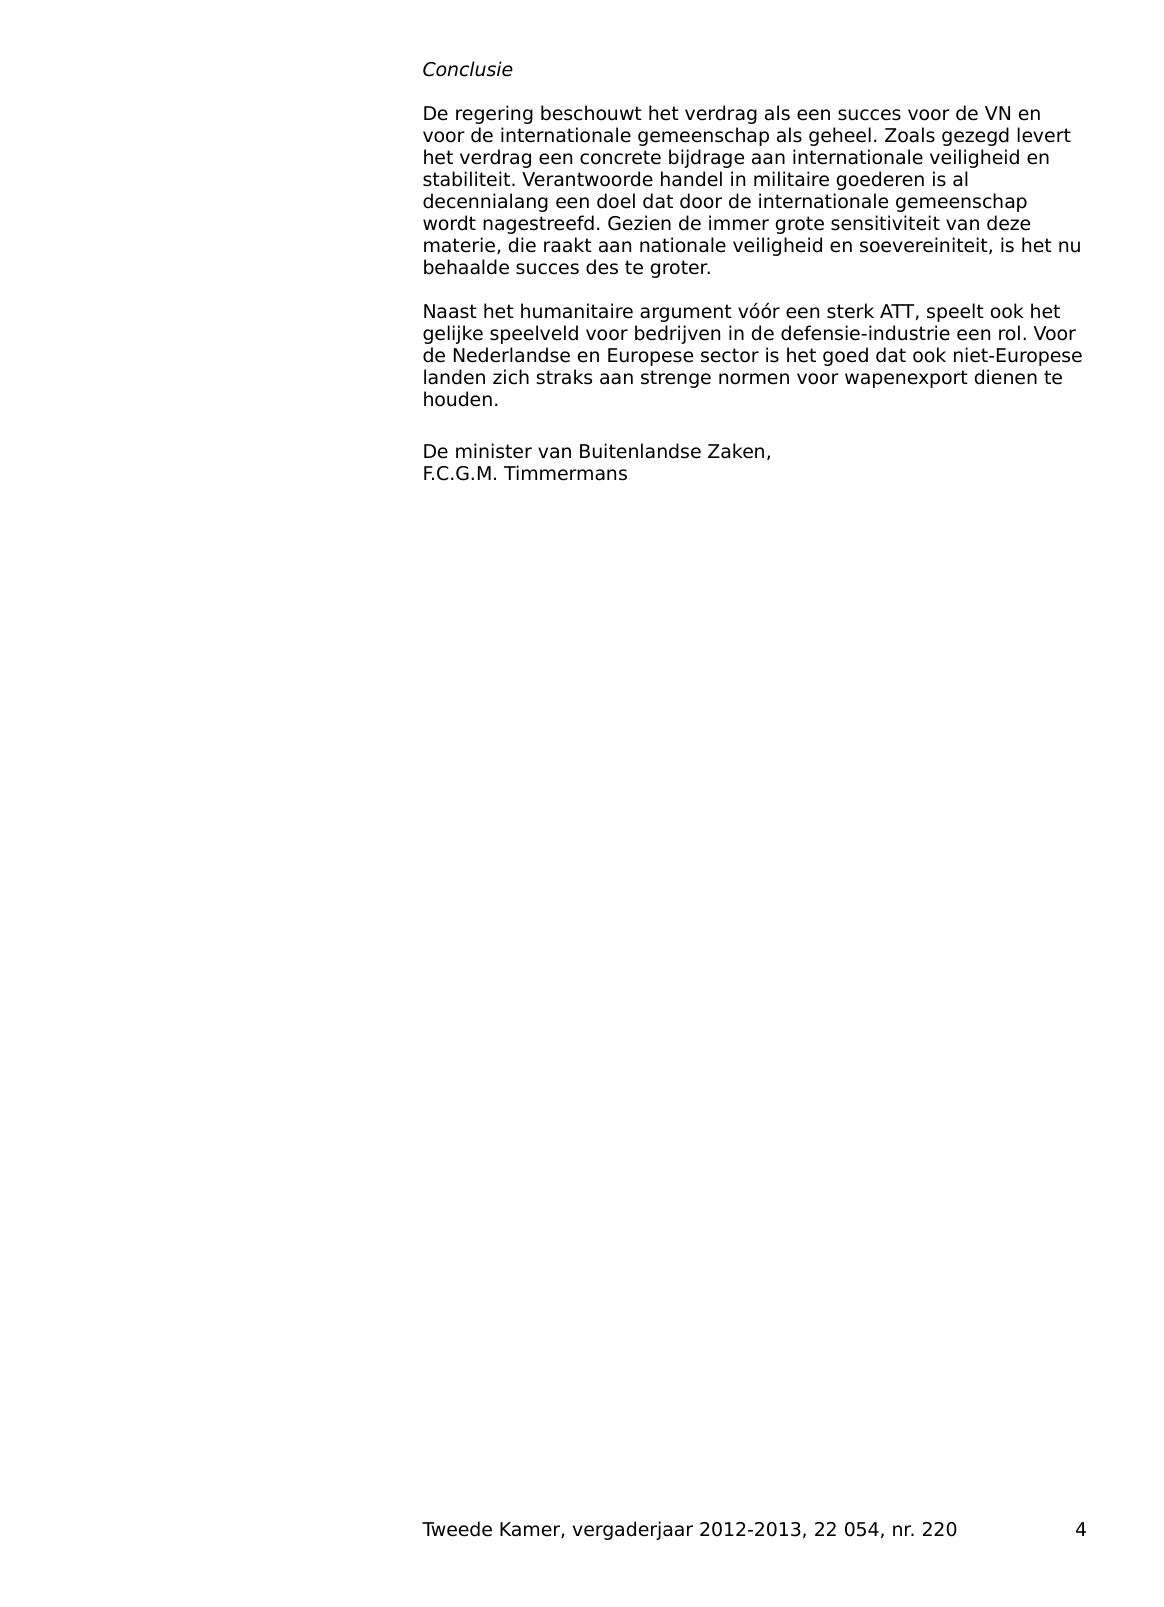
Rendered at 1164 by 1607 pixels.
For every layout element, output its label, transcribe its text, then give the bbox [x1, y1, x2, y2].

text Naast het humanitaire argument vóór een sterk ATT, speelt ook het gelijke speelveld voor bedrijven in de defensie-industrie een rol. Voor de Nederlandse en Europese sector is het goed dat ook niet-Europese landen zich straks aan strenge normen voor wapenexport dienen te houden. [422, 301, 1087, 411]
text De minister van Buitenlandse Zaken, F.C.G.M. Timmermans [422, 441, 1087, 485]
text De regering beschouwt het verdrag als een succes voor de VN en voor de internationale gemeenschap als geheel. Zoals gezegd levert het verdrag een concrete bijdrage aan internationale veiligheid en stabiliteit. Verantwoorde handel in militaire goederen is al decennialang een doel dat door de internationale gemeenschap wordt nagestreefd. Gezien de immer grote sensitiviteit van deze materie, die raakt aan nationale veiligheid en soevereiniteit, is het nu behaalde succes des te groter. [422, 103, 1087, 279]
subtitle Conclusie [422, 59, 1087, 81]
